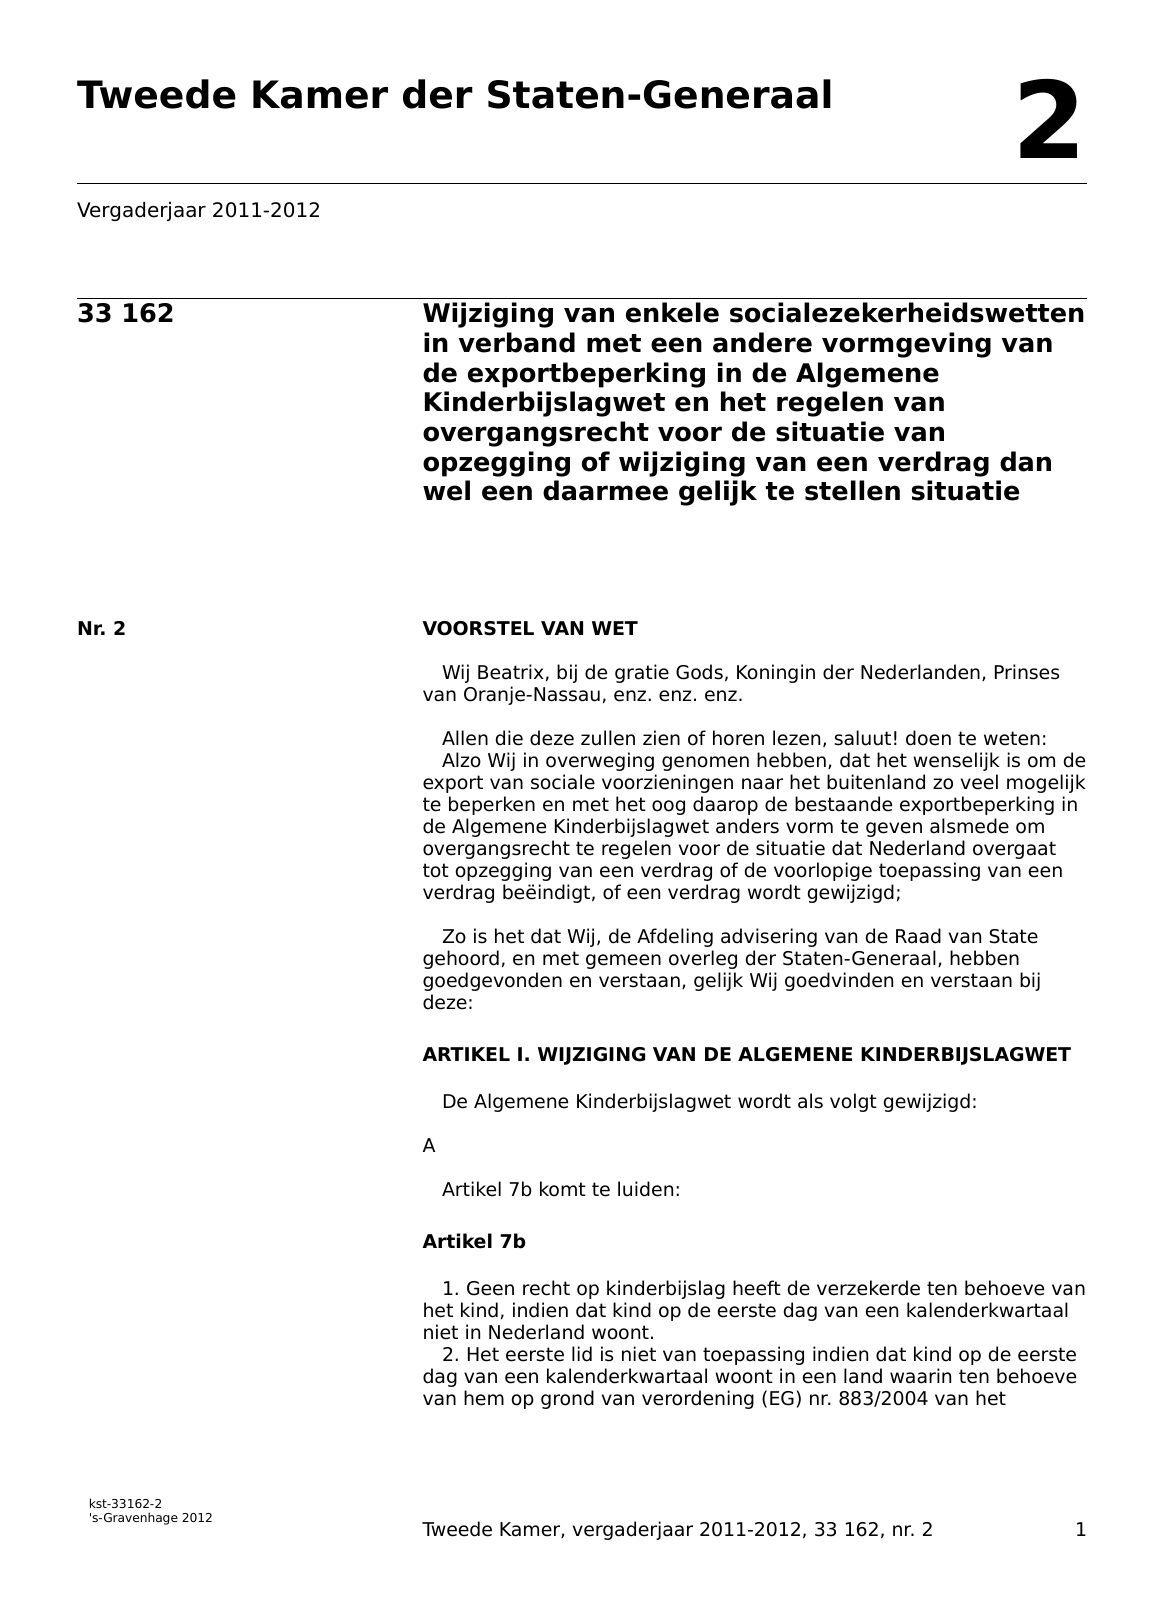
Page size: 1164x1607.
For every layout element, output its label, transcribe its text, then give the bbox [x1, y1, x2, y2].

table_header Tweede Kamer der Staten-Generaal [77, 59, 886, 183]
text Alzo Wij in overweging genomen hebben, dat het wenselijk is om de export van sociale voorzieningen naar het buitenland zo veel mogelijk te beperken en met het oog daarop de bestaande exportbeperking in de Algemene Kinderbijslagwet anders vorm te geven alsmede om overgangsrecht te regelen voor de situatie dat Nederland overgaat tot opzegging van een verdrag of de voorlopige toepassing van een verdrag beëindigt, of een verdrag wordt gewijzigd; [422, 750, 1087, 904]
text Wij Beatrix, bij de gratie Gods, Koningin der Nederlanden, Prinses van Oranje-Nassau, enz. enz. enz. [422, 662, 1087, 706]
subtitle Nr. 2 VOORSTEL VAN WET [77, 618, 1087, 640]
table_cell Vergaderjaar 2011-2012 [77, 184, 1087, 298]
subtitle 33 162 Wijziging van enkele socialezekerheidswetten in verband met een andere vormgeving van de exportbeperking in de Algemene Kinderbijslagwet en het regelen van overgangsrecht voor de situatie van opzegging of wijziging van een verdrag dan wel een daarmee gelijk te stellen situatie [77, 299, 1087, 507]
text Zo is het dat Wij, de Afdeling advisering van de Raad van State gehoord, en met gemeen overleg der Staten-Generaal, hebben goedgevonden en verstaan, gelijk Wij goedvinden en verstaan bij deze: [422, 926, 1087, 1014]
subtitle ARTIKEL I. WIJZIGING VAN DE ALGEMENE KINDERBIJSLAGWET [422, 1044, 1087, 1066]
text 2. Het eerste lid is niet van toepassing indien dat kind op de eerste dag van een kalenderkwartaal woont in een land waarin ten behoeve van hem op grond van verordening (EG) nr. 883/2004 van het [422, 1344, 1087, 1410]
text Artikel 7b komt te luiden: [422, 1179, 1087, 1201]
text 1. Geen recht op kinderbijslag heeft de verzekerde ten behoeve van het kind, indien dat kind op de eerste dag van een kalenderkwartaal niet in Nederland woont. [422, 1278, 1087, 1344]
text De Algemene Kinderbijslagwet wordt als volgt gewijzigd: [422, 1091, 1087, 1113]
text kst-33162-2 [88, 1497, 323, 1511]
text 's-Gravenhage 2012 [88, 1511, 323, 1525]
text A [422, 1135, 1087, 1157]
table_header 2 [886, 59, 1087, 183]
text Allen die deze zullen zien of horen lezen, saluut! doen te weten: [422, 728, 1087, 750]
subtitle Artikel 7b [422, 1231, 1087, 1253]
